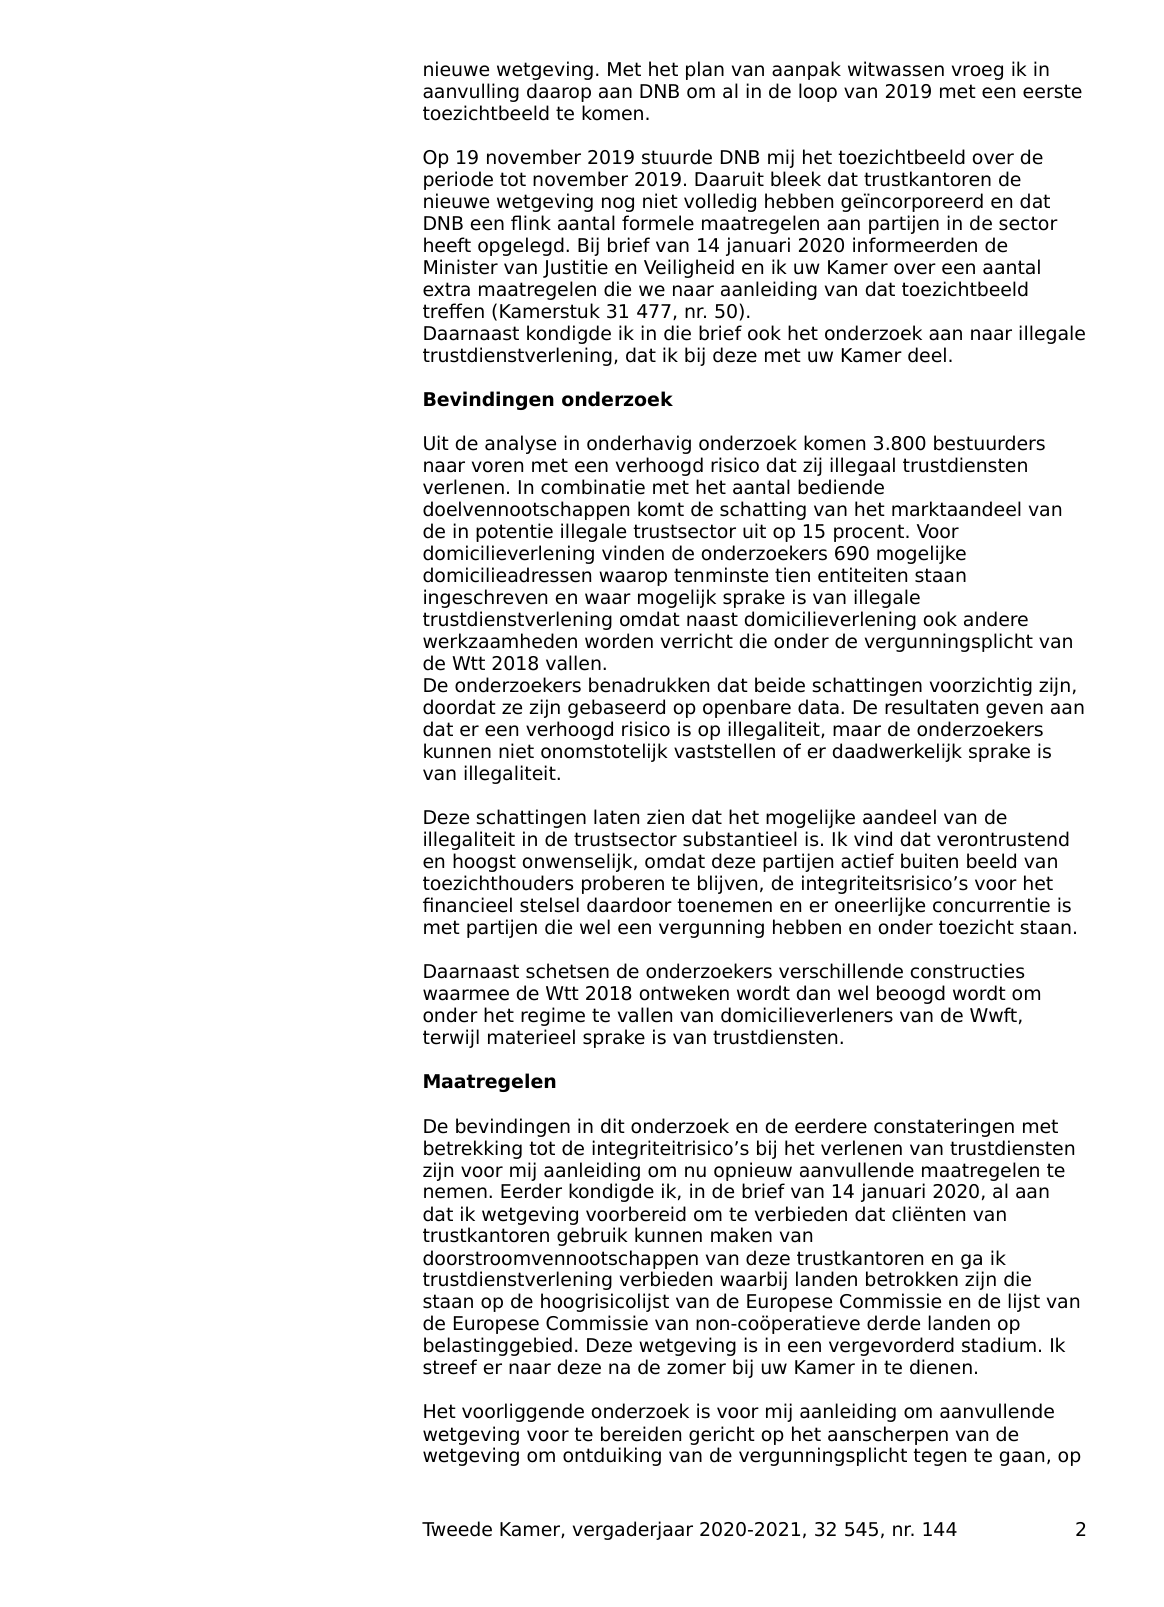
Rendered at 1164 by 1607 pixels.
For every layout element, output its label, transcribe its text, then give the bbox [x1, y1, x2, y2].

text Deze schattingen laten zien dat het mogelijke aandeel van de illegaliteit in de trustsector substantieel is. Ik vind dat verontrustend en hoogst onwenselijk, omdat deze partijen actief buiten beeld van toezichthouders proberen te blijven, de integriteitsrisico’s voor het financieel stelsel daardoor toenemen en er oneerlijke concurrentie is met partijen die wel een vergunning hebben en onder toezicht staan. [422, 807, 1087, 939]
text Daarnaast schetsen de onderzoekers verschillende constructies waarmee de Wtt 2018 ontweken wordt dan wel beoogd wordt om onder het regime te vallen van domicilieverleners van de Wwft, terwijl materieel sprake is van trustdiensten. [422, 961, 1087, 1049]
text De bevindingen in dit onderzoek en de eerdere constateringen met betrekking tot de integriteitrisico’s bij het verlenen van trustdiensten zijn voor mij aanleiding om nu opnieuw aanvullende maatregelen te nemen. Eerder kondigde ik, in de brief van 14 januari 2020, al aan dat ik wetgeving voorbereid om te verbieden dat cliënten van trustkantoren gebruik kunnen maken van doorstroomvennootschappen van deze trustkantoren en ga ik trustdienstverlening verbieden waarbij landen betrokken zijn die staan op de hoogrisicolijst van de Europese Commissie en de lijst van de Europese Commissie van non-coöperatieve derde landen op belastinggebied. Deze wetgeving is in een vergevorderd stadium. Ik streef er naar deze na de zomer bij uw Kamer in te dienen. [422, 1116, 1087, 1379]
text De onderzoekers benadrukken dat beide schattingen voorzichtig zijn, doordat ze zijn gebaseerd op openbare data. De resultaten geven aan dat er een verhoogd risico is op illegaliteit, maar de onderzoekers kunnen niet onomstotelijk vaststellen of er daadwerkelijk sprake is van illegaliteit. [422, 675, 1087, 785]
subtitle Maatregelen [422, 1071, 1087, 1093]
text Op 19 november 2019 stuurde DNB mij het toezichtbeeld over de periode tot november 2019. Daaruit bleek dat trustkantoren de nieuwe wetgeving nog niet volledig hebben geïncorporeerd en dat DNB een flink aantal formele maatregelen aan partijen in de sector heeft opgelegd. Bij brief van 14 januari 2020 informeerden de Minister van Justitie en Veiligheid en ik uw Kamer over een aantal extra maatregelen die we naar aanleiding van dat toezichtbeeld treffen (Kamerstuk 31 477, nr. 50). [422, 147, 1087, 323]
text Het voorliggende onderzoek is voor mij aanleiding om aanvullende wetgeving voor te bereiden gericht op het aanscherpen van de wetgeving om ontduiking van de vergunningsplicht tegen te gaan, op [422, 1401, 1087, 1467]
text Daarnaast kondigde ik in die brief ook het onderzoek aan naar illegale trustdienstverlening, dat ik bij deze met uw Kamer deel. [422, 323, 1087, 367]
text nieuwe wetgeving. Met het plan van aanpak witwassen vroeg ik in aanvulling daarop aan DNB om al in de loop van 2019 met een eerste toezichtbeeld te komen. [422, 59, 1087, 125]
text Uit de analyse in onderhavig onderzoek komen 3.800 bestuurders naar voren met een verhoogd risico dat zij illegaal trustdiensten verlenen. In combinatie met het aantal bediende doelvennootschappen komt de schatting van het marktaandeel van de in potentie illegale trustsector uit op 15 procent. Voor domicilieverlening vinden de onderzoekers 690 mogelijke domicilieadressen waarop tenminste tien entiteiten staan ingeschreven en waar mogelijk sprake is van illegale trustdienstverlening omdat naast domicilieverlening ook andere werkzaamheden worden verricht die onder de vergunningsplicht van de Wtt 2018 vallen. [422, 433, 1087, 675]
subtitle Bevindingen onderzoek [422, 389, 1087, 411]
